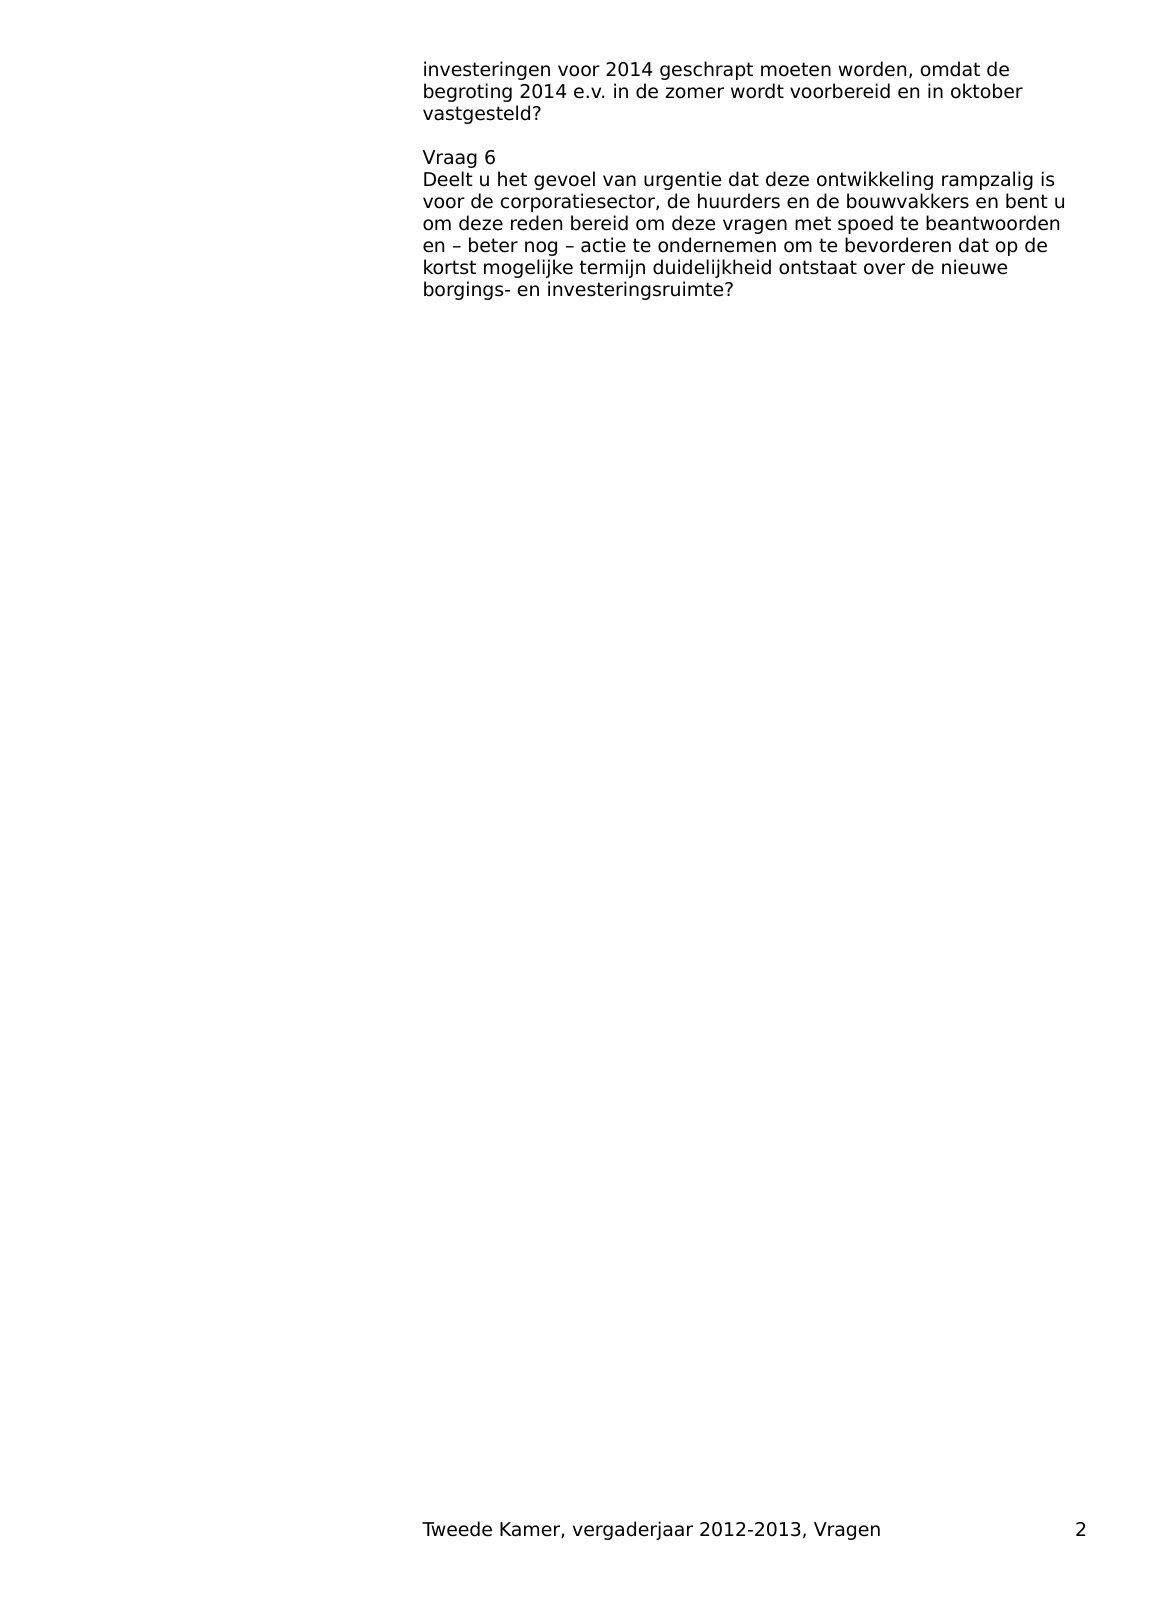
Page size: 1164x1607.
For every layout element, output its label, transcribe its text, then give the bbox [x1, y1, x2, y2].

text investeringen voor 2014 geschrapt moeten worden, omdat de begroting 2014 e.v. in de zomer wordt voorbereid en in oktober vastgesteld? [422, 59, 1087, 125]
text Vraag 6 [422, 147, 1087, 169]
text Deelt u het gevoel van urgentie dat deze ontwikkeling rampzalig is voor de corporatiesector, de huurders en de bouwvakkers en bent u om deze reden bereid om deze vragen met spoed te beantwoorden en – beter nog – actie te ondernemen om te bevorderen dat op de kortst mogelijke termijn duidelijkheid ontstaat over de nieuwe borgings- en investeringsruimte? [422, 169, 1087, 301]
